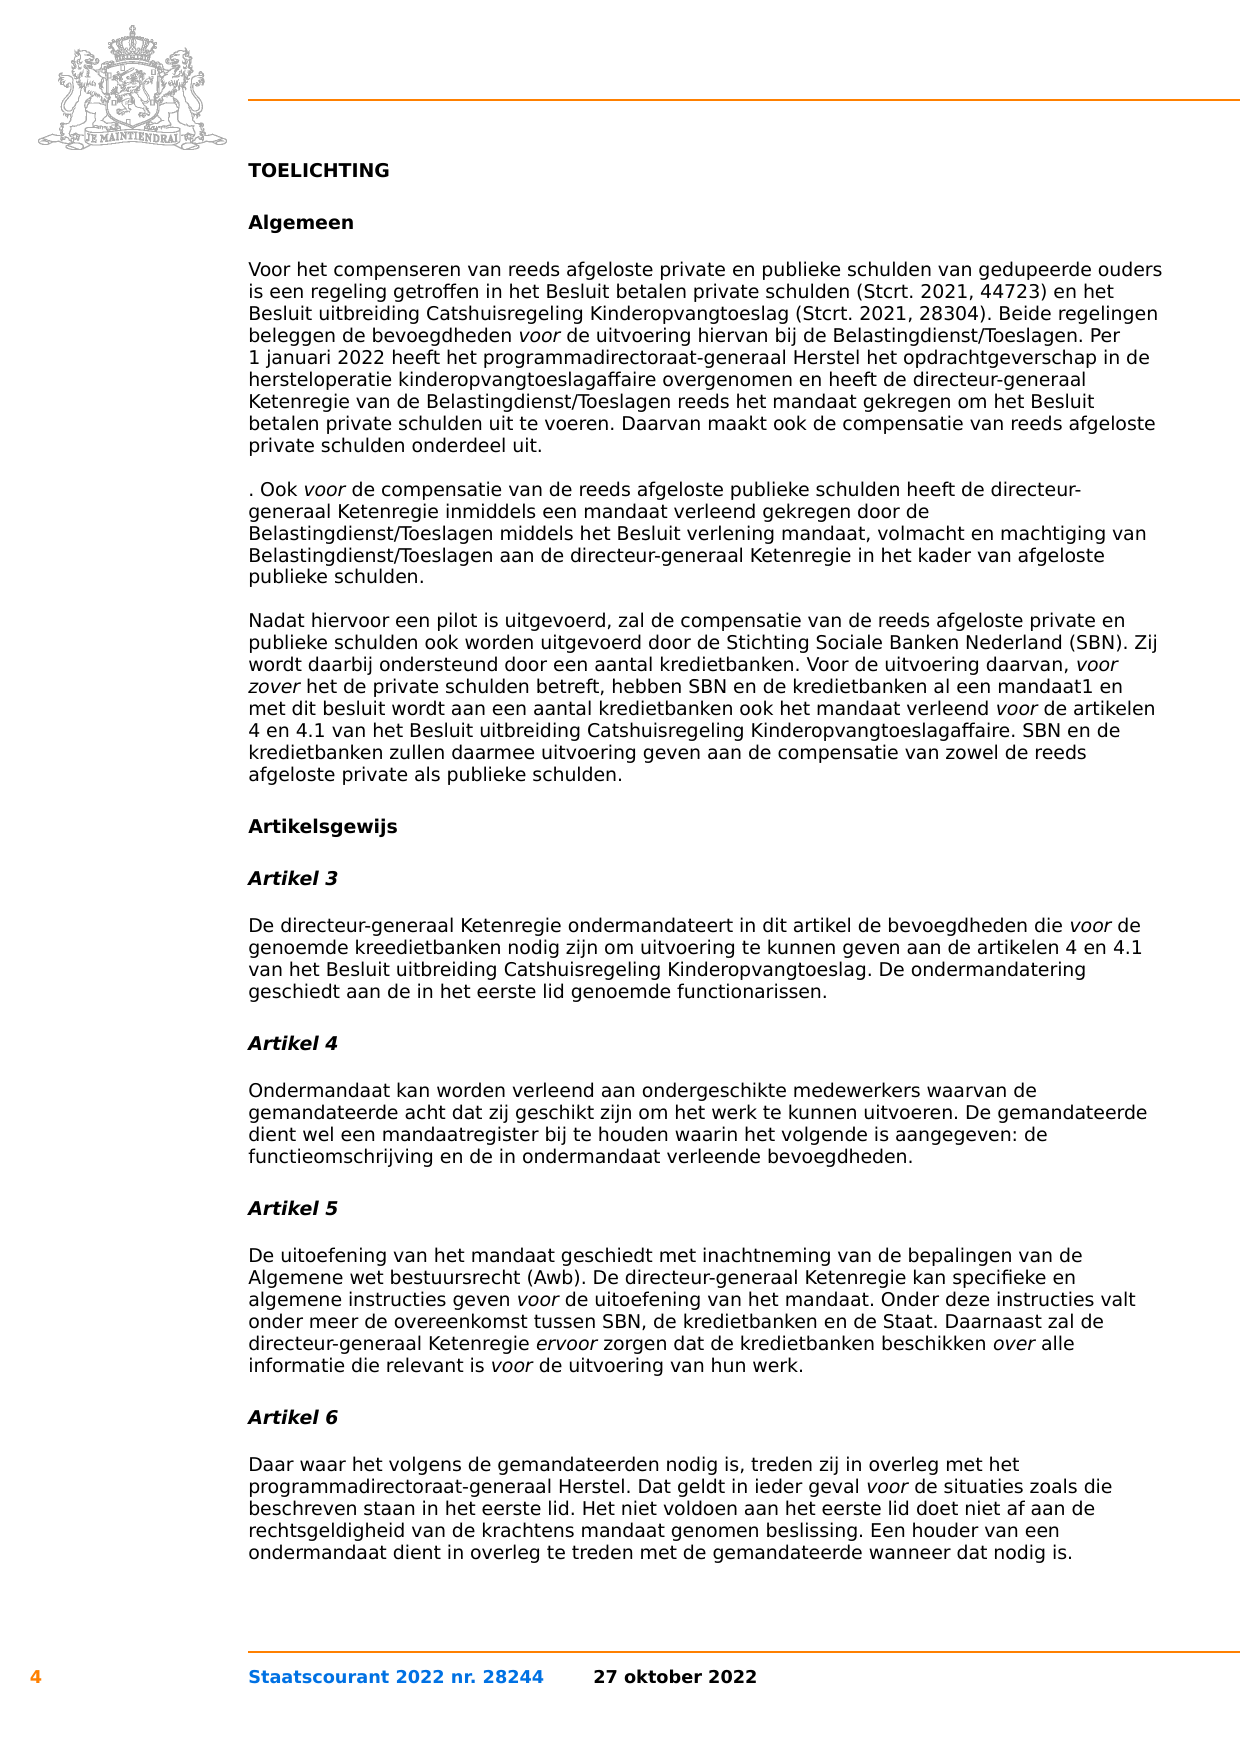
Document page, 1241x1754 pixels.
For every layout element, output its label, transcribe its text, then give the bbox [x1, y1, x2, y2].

subtitle Artikel 4 [248, 1033, 1163, 1055]
text Ondermandaat kan worden verleend aan ondergeschikte medewerkers waarvan de gemandateerde acht dat zij geschikt zijn om het werk te kunnen uitvoeren. De gemandateerde dient wel een mandaatregister bij te houden waarin het volgende is aangegeven: de functieomschrijving en de in ondermandaat verleende bevoegdheden. [248, 1080, 1163, 1168]
subtitle Artikelsgewijs [248, 816, 1163, 838]
text Voor het compenseren van reeds afgeloste private en publieke schulden van gedupeerde ouders is een regeling getroffen in het Besluit betalen private schulden (Stcrt. 2021, 44723) en het Besluit uitbreiding Catshuisregeling Kinderopvangtoeslag (Stcrt. 2021, 28304). Beide regelingen beleggen de bevoegdheden voor de uitvoering hiervan bij de Belastingdienst/Toeslagen. Per 1 januari 2022 heeft het programmadirectoraat-generaal Herstel het opdrachtgeverschap in de hersteloperatie kinderopvangtoeslagaffaire overgenomen en heeft de directeur-generaal Ketenregie van de Belastingdienst/Toeslagen reeds het mandaat gekregen om het Besluit betalen private schulden uit te voeren. Daarvan maakt ook de compensatie van reeds afgeloste private schulden onderdeel uit. [248, 259, 1163, 457]
subtitle Artikel 3 [248, 868, 1163, 890]
subtitle Algemeen [248, 212, 1163, 234]
text Daar waar het volgens de gemandateerden nodig is, treden zij in overleg met het programmadirectoraat-generaal Herstel. Dat geldt in ieder geval voor de situaties zoals die beschreven staan in het eerste lid. Het niet voldoen aan het eerste lid doet niet af aan de rechtsgeldigheid van de krachtens mandaat genomen beslissing. Een houder van een ondermandaat dient in overleg te treden met de gemandateerde wanneer dat nodig is. [248, 1454, 1163, 1564]
subtitle TOELICHTING [248, 160, 1163, 182]
text De uitoefening van het mandaat geschiedt met inachtneming van de bepalingen van de Algemene wet bestuursrecht (Awb). De directeur-generaal Ketenregie kan specifieke en algemene instructies geven voor de uitoefening van het mandaat. Onder deze instructies valt onder meer de overeenkomst tussen SBN, de kredietbanken en de Staat. Daarnaast zal de directeur-generaal Ketenregie ervoor zorgen dat de kredietbanken beschikken over alle informatie die relevant is voor de uitvoering van hun werk. [248, 1245, 1163, 1377]
text Nadat hiervoor een pilot is uitgevoerd, zal de compensatie van de reeds afgeloste private en publieke schulden ook worden uitgevoerd door de Stichting Sociale Banken Nederland (SBN). Zij wordt daarbij ondersteund door een aantal kredietbanken. Voor de uitvoering daarvan, voor zover het de private schulden betreft, hebben SBN en de kredietbanken al een mandaat1 en met dit besluit wordt aan een aantal kredietbanken ook het mandaat verleend voor de artikelen 4 en 4.1 van het Besluit uitbreiding Catshuisregeling Kinderopvangtoeslagaffaire. SBN en de kredietbanken zullen daarmee uitvoering geven aan de compensatie van zowel de reeds afgeloste private als publieke schulden. [248, 610, 1163, 786]
text De directeur-generaal Ketenregie ondermandateert in dit artikel de bevoegdheden die voor de genoemde kreedietbanken nodig zijn om uitvoering te kunnen geven aan de artikelen 4 en 4.1 van het Besluit uitbreiding Catshuisregeling Kinderopvangtoeslag. De ondermandatering geschiedt aan de in het eerste lid genoemde functionarissen. [248, 915, 1163, 1003]
picture [38, 25, 227, 150]
subtitle Artikel 6 [248, 1407, 1163, 1429]
text . Ook voor de compensatie van de reeds afgeloste publieke schulden heeft de directeur-generaal Ketenregie inmiddels een mandaat verleend gekregen door de Belastingdienst/Toeslagen middels het Besluit verlening mandaat, volmacht en machtiging van Belastingdienst/Toeslagen aan de directeur-generaal Ketenregie in het kader van afgeloste publieke schulden. [248, 478, 1163, 588]
subtitle Artikel 5 [248, 1198, 1163, 1220]
